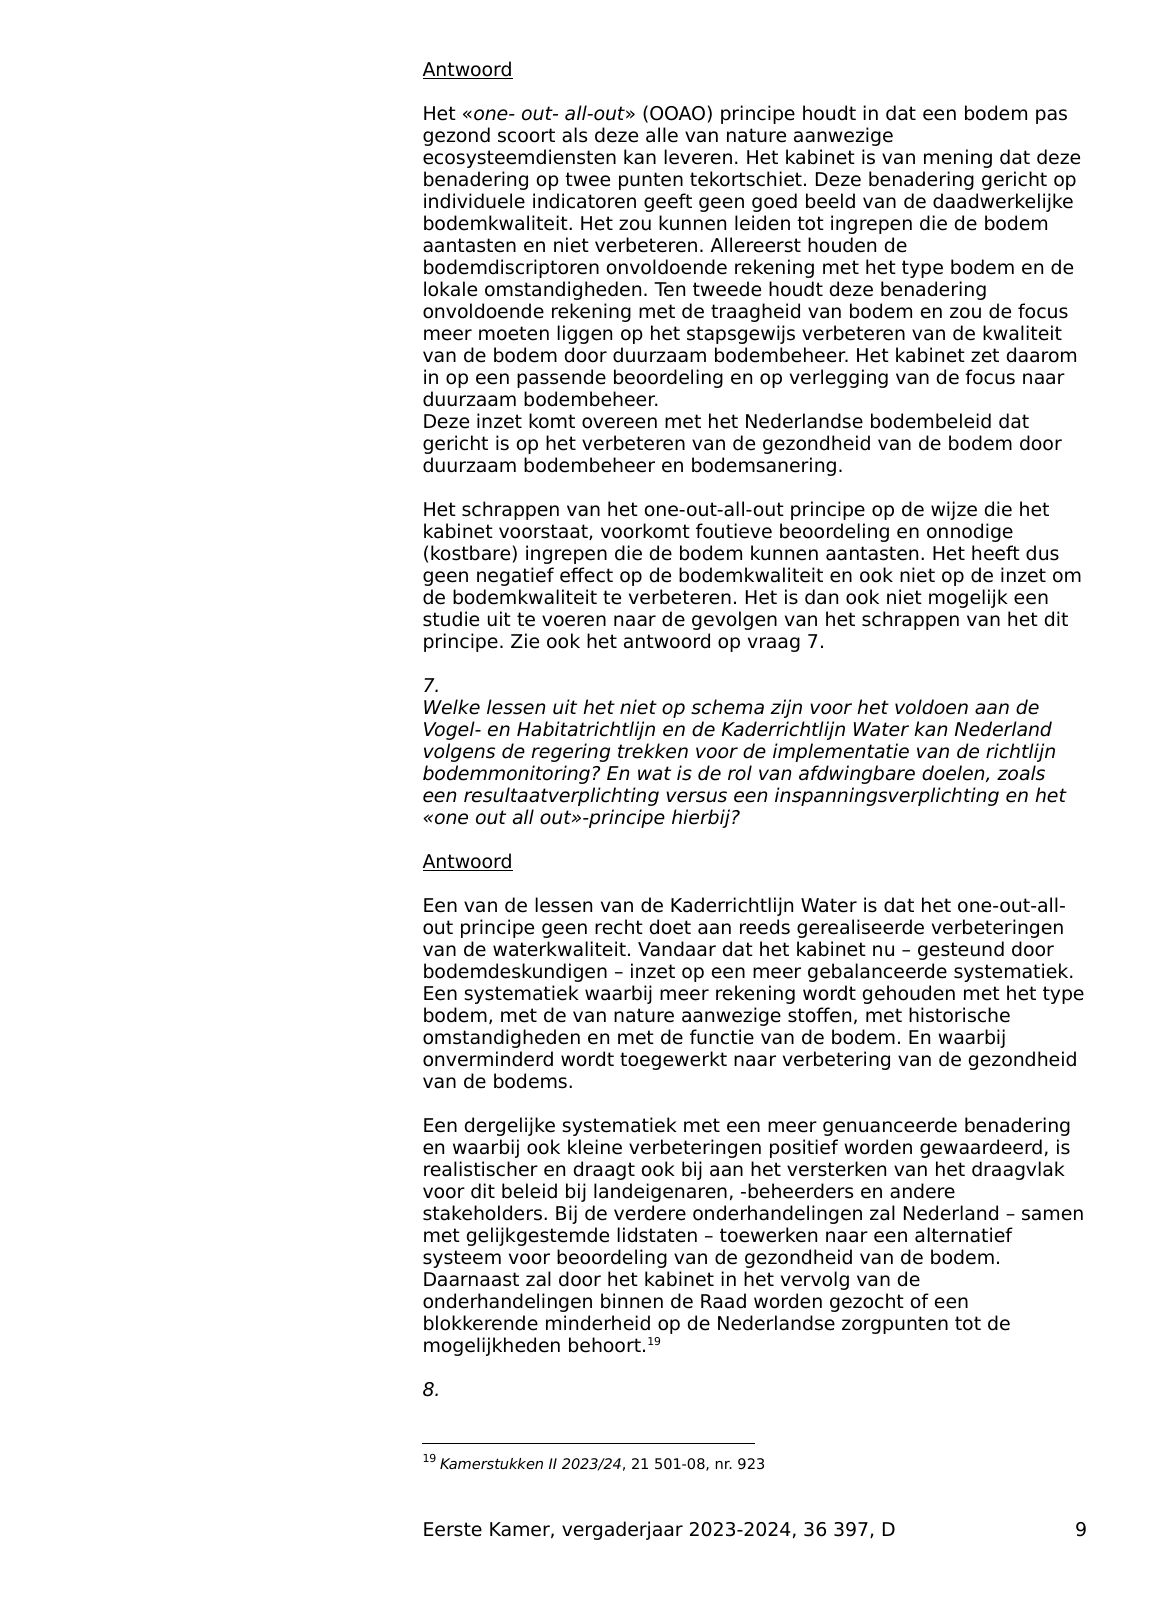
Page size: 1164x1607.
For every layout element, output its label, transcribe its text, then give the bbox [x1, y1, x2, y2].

text 8. [422, 1379, 1087, 1401]
text Kamerstukken II 2023/24, 21 501-08, nr. 923 [422, 1452, 1087, 1474]
text Deze inzet komt overeen met het Nederlandse bodembeleid dat gericht is op het verbeteren van de gezondheid van de bodem door duurzaam bodembeheer en bodemsanering. [422, 411, 1087, 477]
text Het schrappen van het one-out-all-out principe op de wijze die het kabinet voorstaat, voorkomt foutieve beoordeling en onnodige (kostbare) ingrepen die de bodem kunnen aantasten. Het heeft dus geen negatief effect op de bodemkwaliteit en ook niet op de inzet om de bodemkwaliteit te verbeteren. Het is dan ook niet mogelijk een studie uit te voeren naar de gevolgen van het schrappen van het dit principe. Zie ook het antwoord op vraag 7. [422, 499, 1087, 653]
text 7. [422, 675, 1087, 697]
text Een dergelijke systematiek met een meer genuanceerde benadering en waarbij ook kleine verbeteringen positief worden gewaardeerd, is realistischer en draagt ook bij aan het versterken van het draagvlak voor dit beleid bij landeigenaren, -beheerders en andere stakeholders. Bij de verdere onderhandelingen zal Nederland – samen met gelijkgestemde lidstaten – toewerken naar een alternatief systeem voor beoordeling van de gezondheid van de bodem. Daarnaast zal door het kabinet in het vervolg van de onderhandelingen binnen de Raad worden gezocht of een blokkerende minderheid op de Nederlandse zorgpunten tot de mogelijkheden behoort. [422, 1115, 1087, 1357]
text Een van de lessen van de Kaderrichtlijn Water is dat het one-out-all-out principe geen recht doet aan reeds gerealiseerde verbeteringen van de waterkwaliteit. Vandaar dat het kabinet nu – gesteund door bodemdeskundigen – inzet op een meer gebalanceerde systematiek. Een systematiek waarbij meer rekening wordt gehouden met het type bodem, met de van nature aanwezige stoffen, met historische omstandigheden en met de functie van de bodem. En waarbij onverminderd wordt toegewerkt naar verbetering van de gezondheid van de bodems. [422, 895, 1087, 1093]
text Welke lessen uit het niet op schema zijn voor het voldoen aan de Vogel- en Habitatrichtlijn en de Kaderrichtlijn Water kan Nederland volgens de regering trekken voor de implementatie van de richtlijn bodemmonitoring? En wat is de rol van afdwingbare doelen, zoals een resultaatverplichting versus een inspanningsverplichting en het «one out all out»-principe hierbij? [422, 697, 1087, 829]
subtitle Antwoord [422, 851, 1087, 873]
subtitle Antwoord [422, 59, 1087, 81]
text Het «one- out- all-out» (OOAO) principe houdt in dat een bodem pas gezond scoort als deze alle van nature aanwezige ecosysteemdiensten kan leveren. Het kabinet is van mening dat deze benadering op twee punten tekortschiet. Deze benadering gericht op individuele indicatoren geeft geen goed beeld van de daadwerkelijke bodemkwaliteit. Het zou kunnen leiden tot ingrepen die de bodem aantasten en niet verbeteren. Allereerst houden de bodemdiscriptoren onvoldoende rekening met het type bodem en de lokale omstandigheden. Ten tweede houdt deze benadering onvoldoende rekening met de traagheid van bodem en zou de focus meer moeten liggen op het stapsgewijs verbeteren van de kwaliteit van de bodem door duurzaam bodembeheer. Het kabinet zet daarom in op een passende beoordeling en op verlegging van de focus naar duurzaam bodembeheer. [422, 103, 1087, 411]
